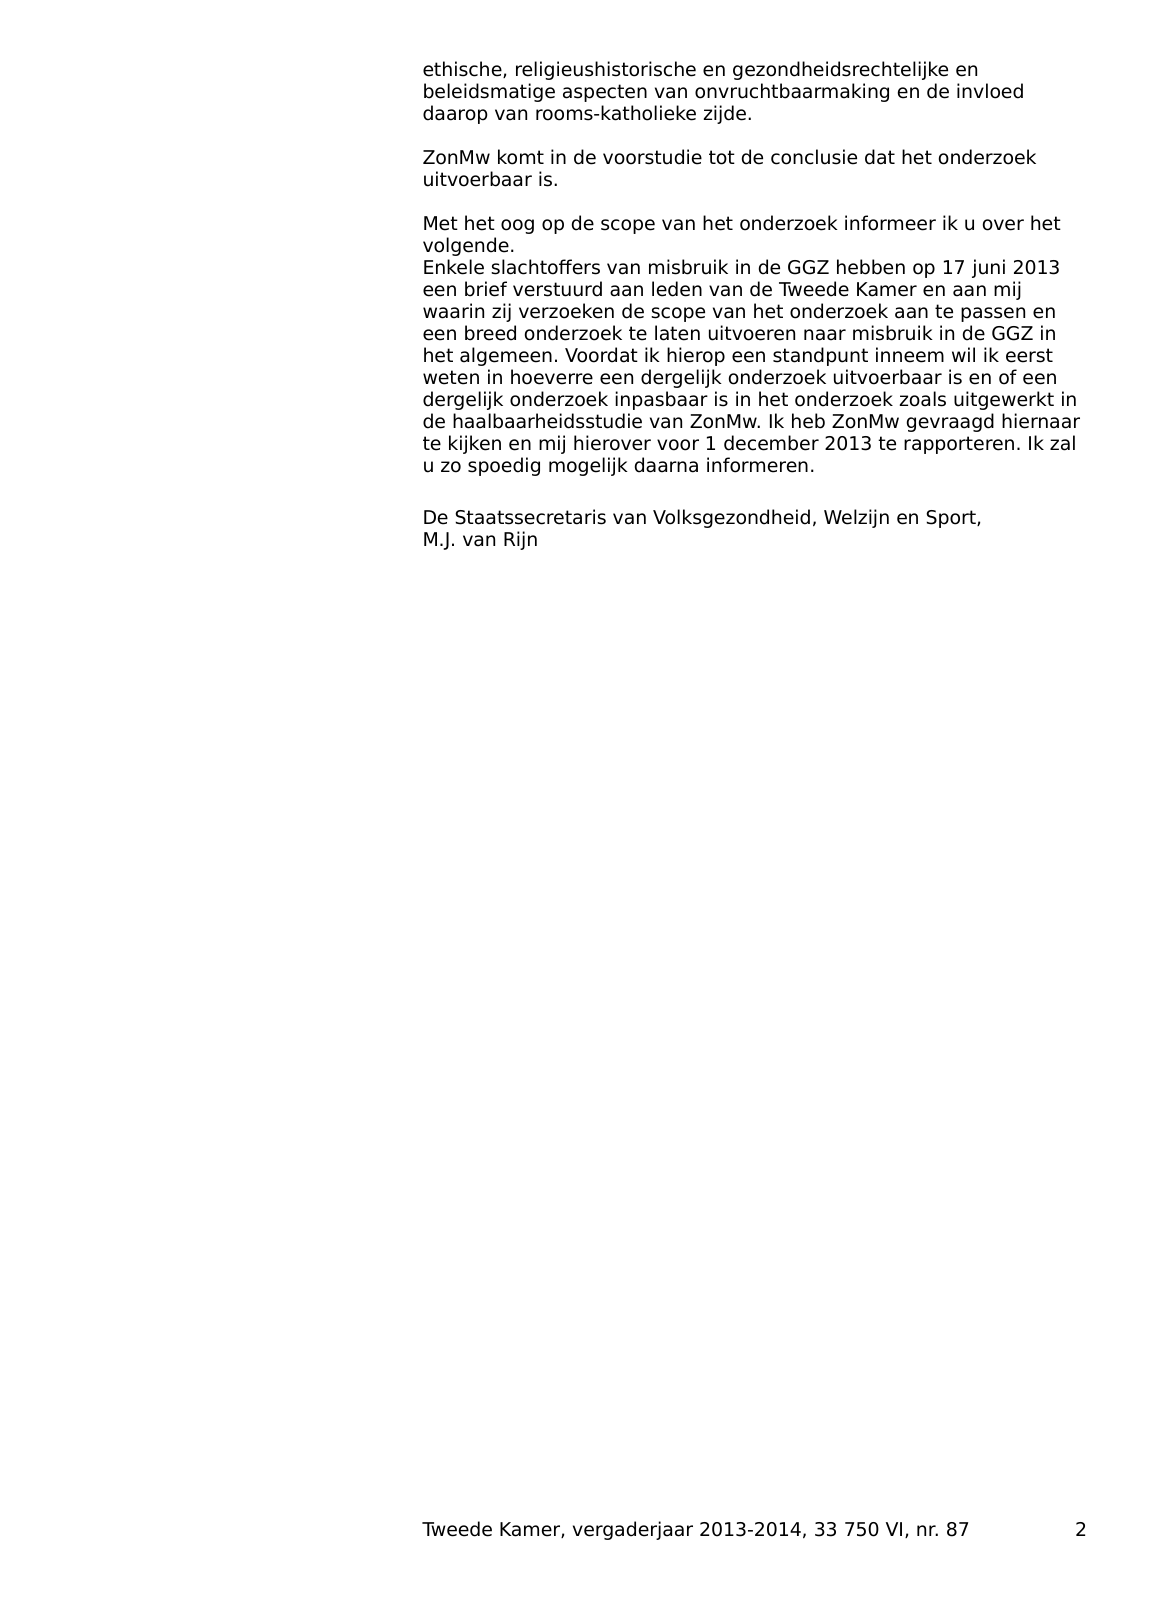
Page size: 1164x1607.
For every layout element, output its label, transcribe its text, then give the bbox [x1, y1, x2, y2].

text De Staatssecretaris van Volksgezondheid, Welzijn en Sport, M.J. van Rijn [422, 507, 1087, 551]
text ethische, religieushistorische en gezondheidsrechtelijke en beleidsmatige aspecten van onvruchtbaarmaking en de invloed daarop van rooms-katholieke zijde. [422, 59, 1087, 125]
text ZonMw komt in de voorstudie tot de conclusie dat het onderzoek uitvoerbaar is. [422, 147, 1087, 191]
text Enkele slachtoffers van misbruik in de GGZ hebben op 17 juni 2013 een brief verstuurd aan leden van de Tweede Kamer en aan mij waarin zij verzoeken de scope van het onderzoek aan te passen en een breed onderzoek te laten uitvoeren naar misbruik in de GGZ in het algemeen. Voordat ik hierop een standpunt inneem wil ik eerst weten in hoeverre een dergelijk onderzoek uitvoerbaar is en of een dergelijk onderzoek inpasbaar is in het onderzoek zoals uitgewerkt in de haalbaarheidsstudie van ZonMw. Ik heb ZonMw gevraagd hiernaar te kijken en mij hierover voor 1 december 2013 te rapporteren. Ik zal u zo spoedig mogelijk daarna informeren. [422, 257, 1087, 477]
text Met het oog op de scope van het onderzoek informeer ik u over het volgende. [422, 213, 1087, 257]
